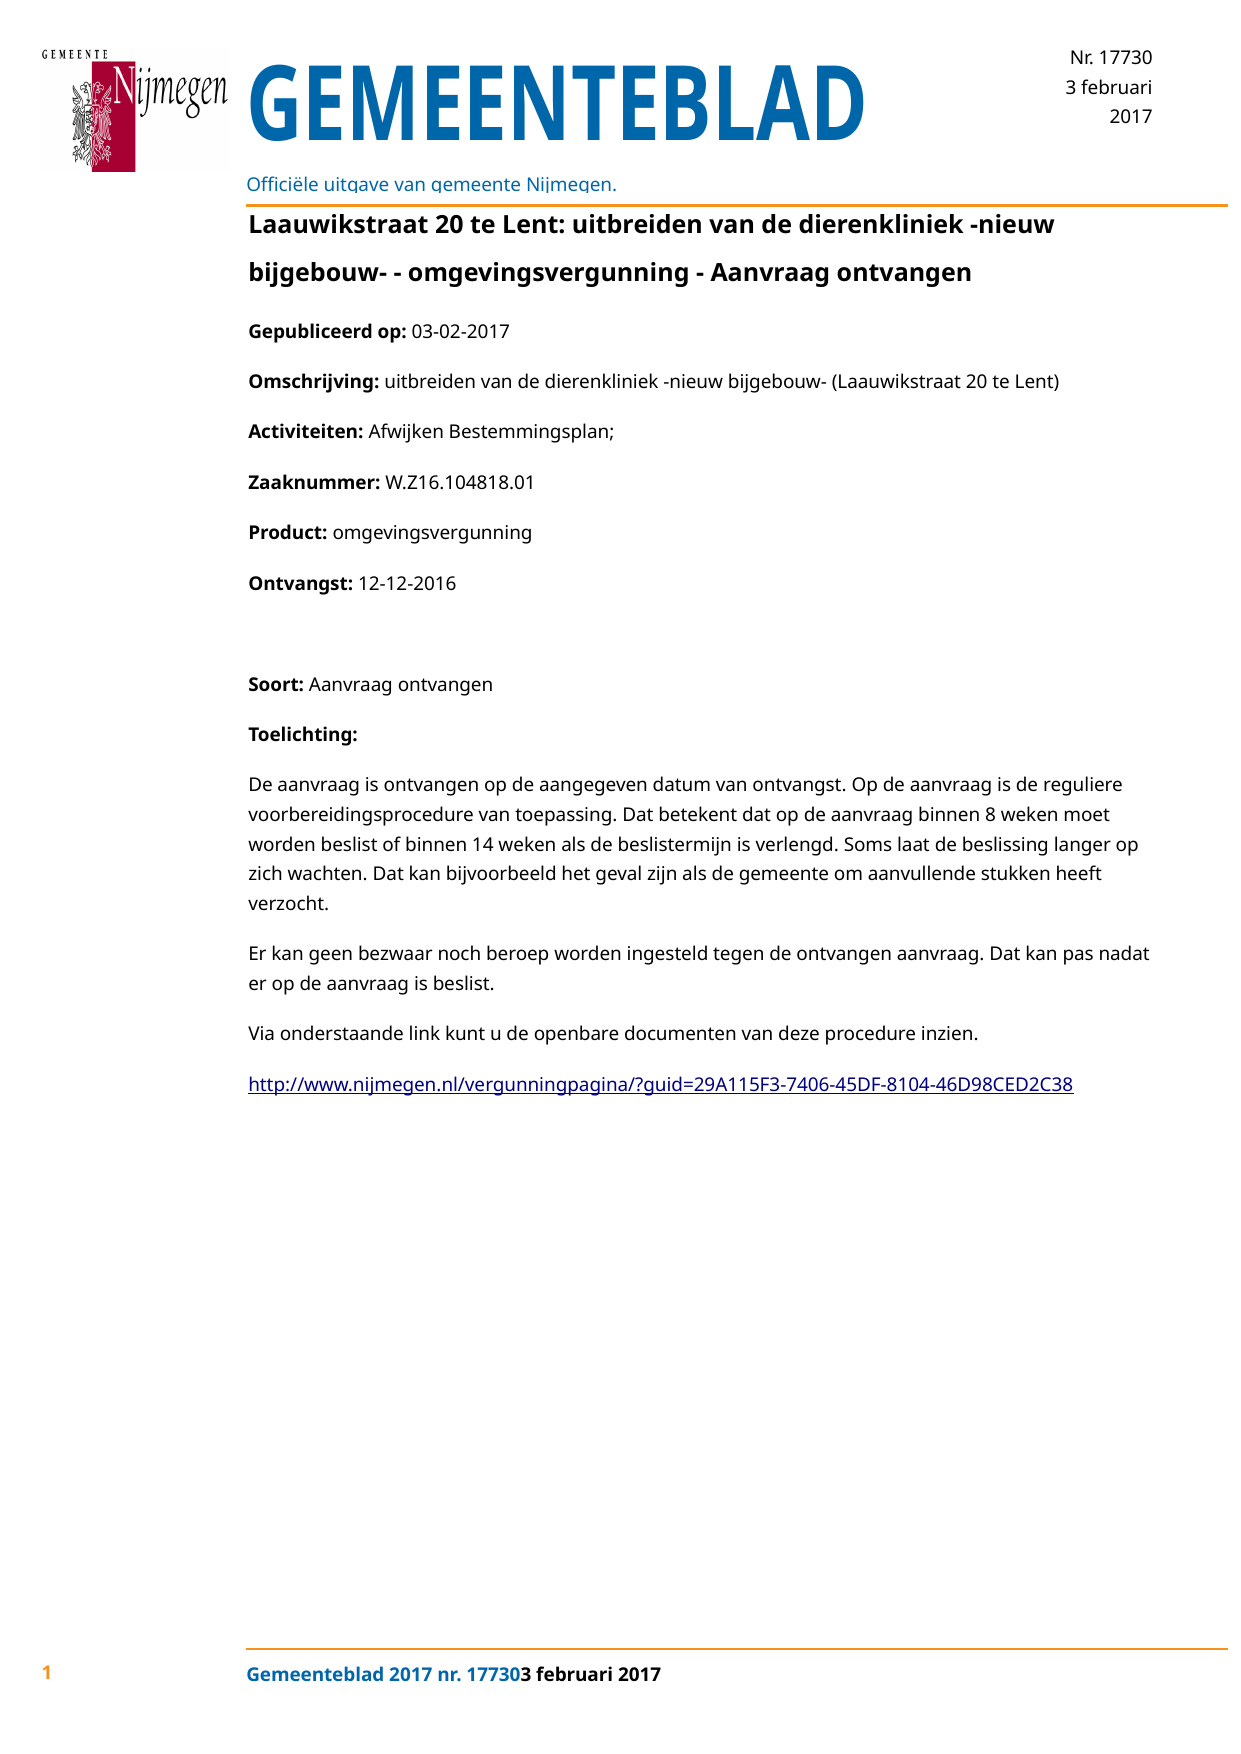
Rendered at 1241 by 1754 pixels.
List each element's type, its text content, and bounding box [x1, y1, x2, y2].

text Zaaknummer: W.Z16.104818.01 [248, 469, 1152, 495]
picture [41, 47, 231, 172]
text Ontvangst: 12-12-2016 [248, 570, 1152, 596]
text Product: omgevingsvergunning [248, 519, 1152, 545]
text Omschrijving: uitbreiden van de dierenkliniek -nieuw bijgebouw- (Laauwikstraat 20 te Lent) [248, 368, 1152, 394]
text Activiteiten: Afwijken Bestemmingsplan; [248, 419, 1152, 444]
text http://www.nijmegen.nl/vergunningpagina/?guid=29A115F3-7406-45DF-8104-46D98CED2C38 [248, 1071, 1152, 1097]
text Gepubliceerd op: 03-02-2017 [248, 318, 1152, 344]
text Laauwikstraat 20 te Lent: uitbreiden van de dierenkliniek -nieuw bijgebouw- - omgevingsvergunning - Aanvraag ontvangen [248, 207, 1152, 288]
text Er kan geen bezwaar noch beroep worden ingesteld tegen de ontvangen aanvraag. Dat kan pas nadat er op de aanvraag is beslist. [248, 940, 1152, 996]
text Via onderstaande link kunt u de openbare documenten van deze procedure inzien. [248, 1020, 1152, 1046]
text Soort: Aanvraag ontvangen [248, 671, 1152, 697]
text Toelichting: [248, 721, 1152, 747]
text De aanvraag is ontvangen op de aangegeven datum van ontvangst. Op de aanvraag is de reguliere voorbereidingsprocedure van toepassing. Dat betekent dat op de aanvraag binnen 8 weken moet worden beslist of binnen 14 weken als de beslistermijn is verlengd. Soms laat de beslissing langer op zich wachten. Dat kan bijvoorbeeld het geval zijn als de gemeente om aanvullende stukken heeft verzocht. [248, 772, 1152, 916]
